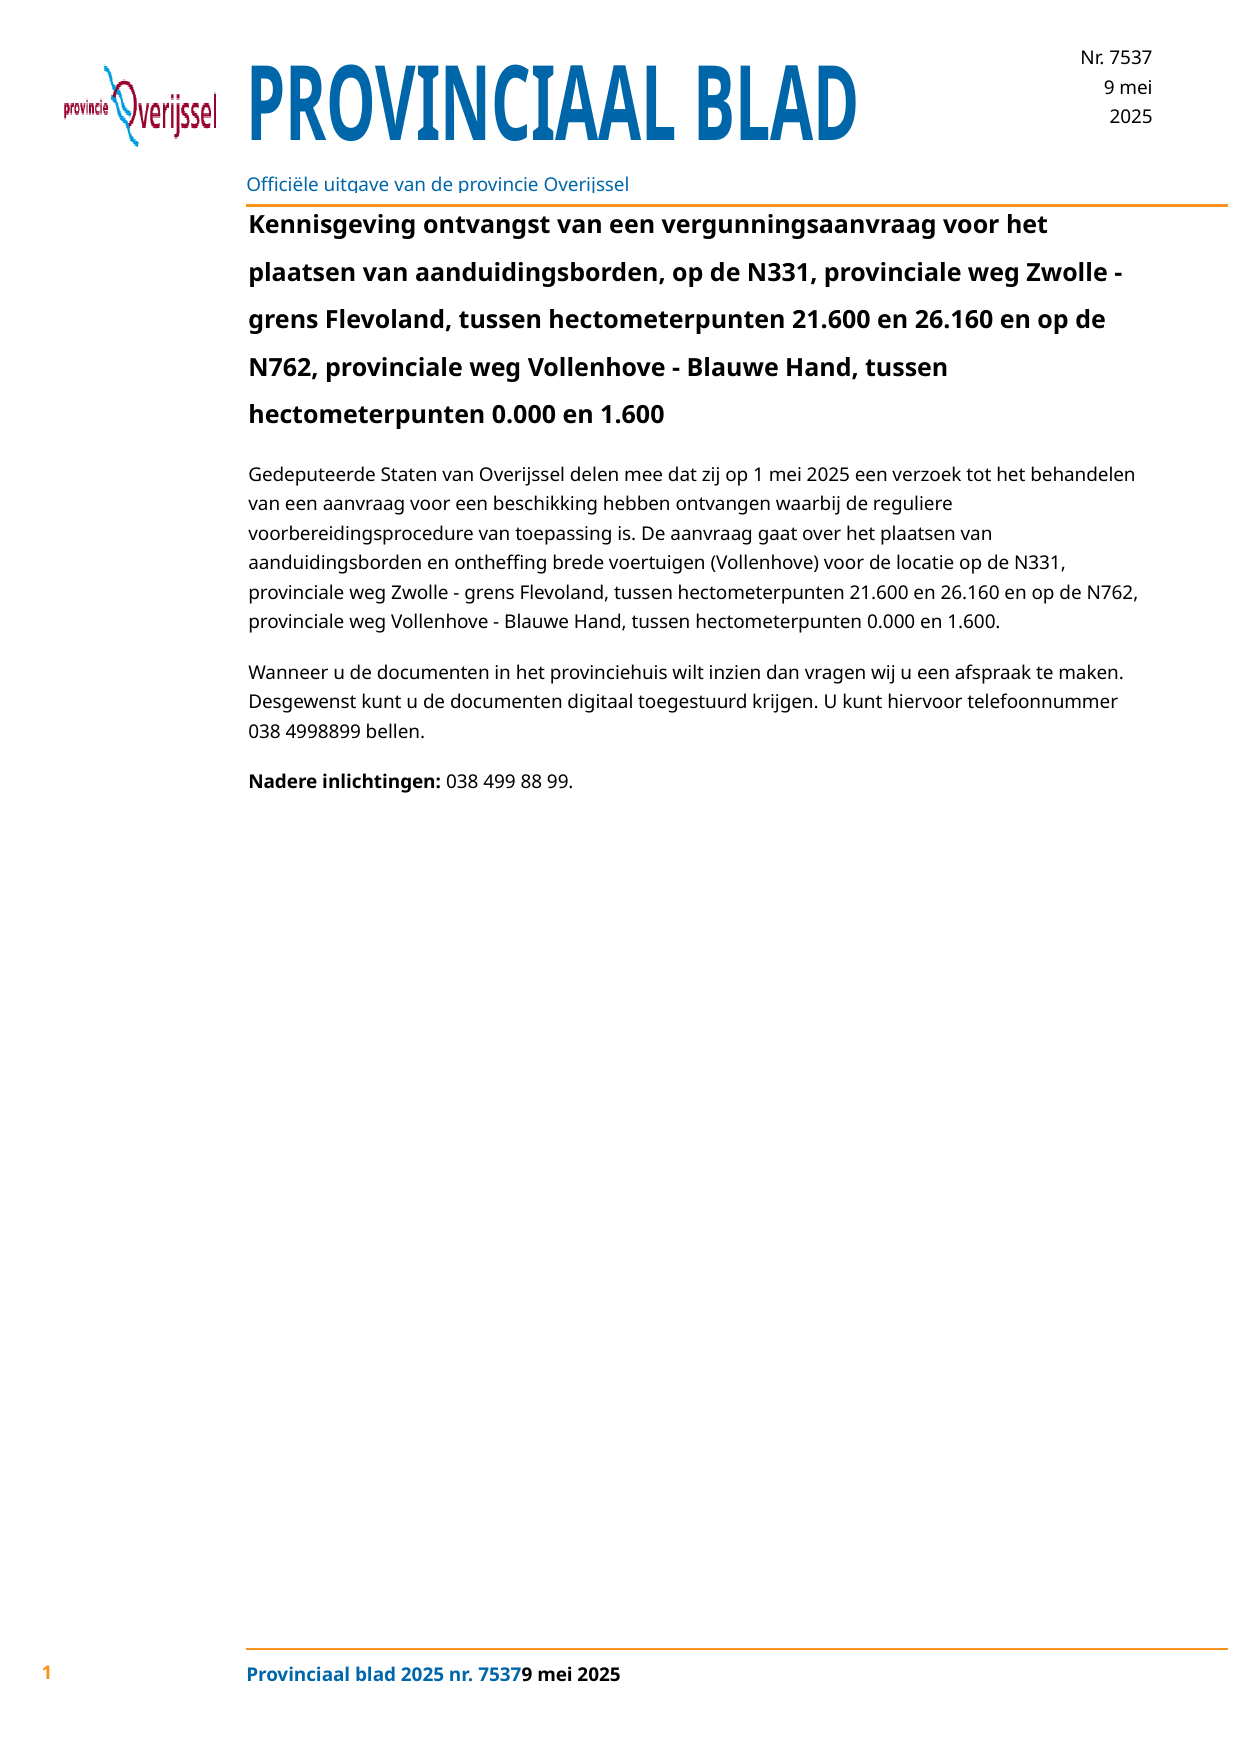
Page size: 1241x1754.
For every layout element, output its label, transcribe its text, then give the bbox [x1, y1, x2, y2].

text Gedeputeerde Staten van Overijssel delen mee dat zij op 1 mei 2025 een verzoek tot het behandelen van een aanvraag voor een beschikking hebben ontvangen waarbij de reguliere voorbereidingsprocedure van toepassing is. De aanvraag gaat over het plaatsen van aanduidingsborden en ontheffing brede voertuigen (Vollenhove) voor de locatie op de N331, provinciale weg Zwolle - grens Flevoland, tussen hectometerpunten 21.600 en 26.160 en op de N762, provinciale weg Vollenhove - Blauwe Hand, tussen hectometerpunten 0.000 en 1.600. [248, 461, 1152, 634]
text Wanneer u de documenten in het provinciehuis wilt inzien dan vragen wij u een afspraak te maken. Desgewenst kunt u de documenten digitaal toegestuurd krijgen. U kunt hiervoor telefoonnummer 038 4998899 bellen. [248, 659, 1152, 744]
text Nadere inlichtingen: 038 499 88 99. [248, 769, 1152, 794]
picture [41, 47, 231, 172]
text Kennisgeving ontvangst van een vergunningsaanvraag voor het plaatsen van aanduidingsborden, op de N331, provinciale weg Zwolle - grens Flevoland, tussen hectometerpunten 21.600 en 26.160 en op de N762, provinciale weg Vollenhove - Blauwe Hand, tussen hectometerpunten 0.000 en 1.600 [248, 207, 1152, 431]
